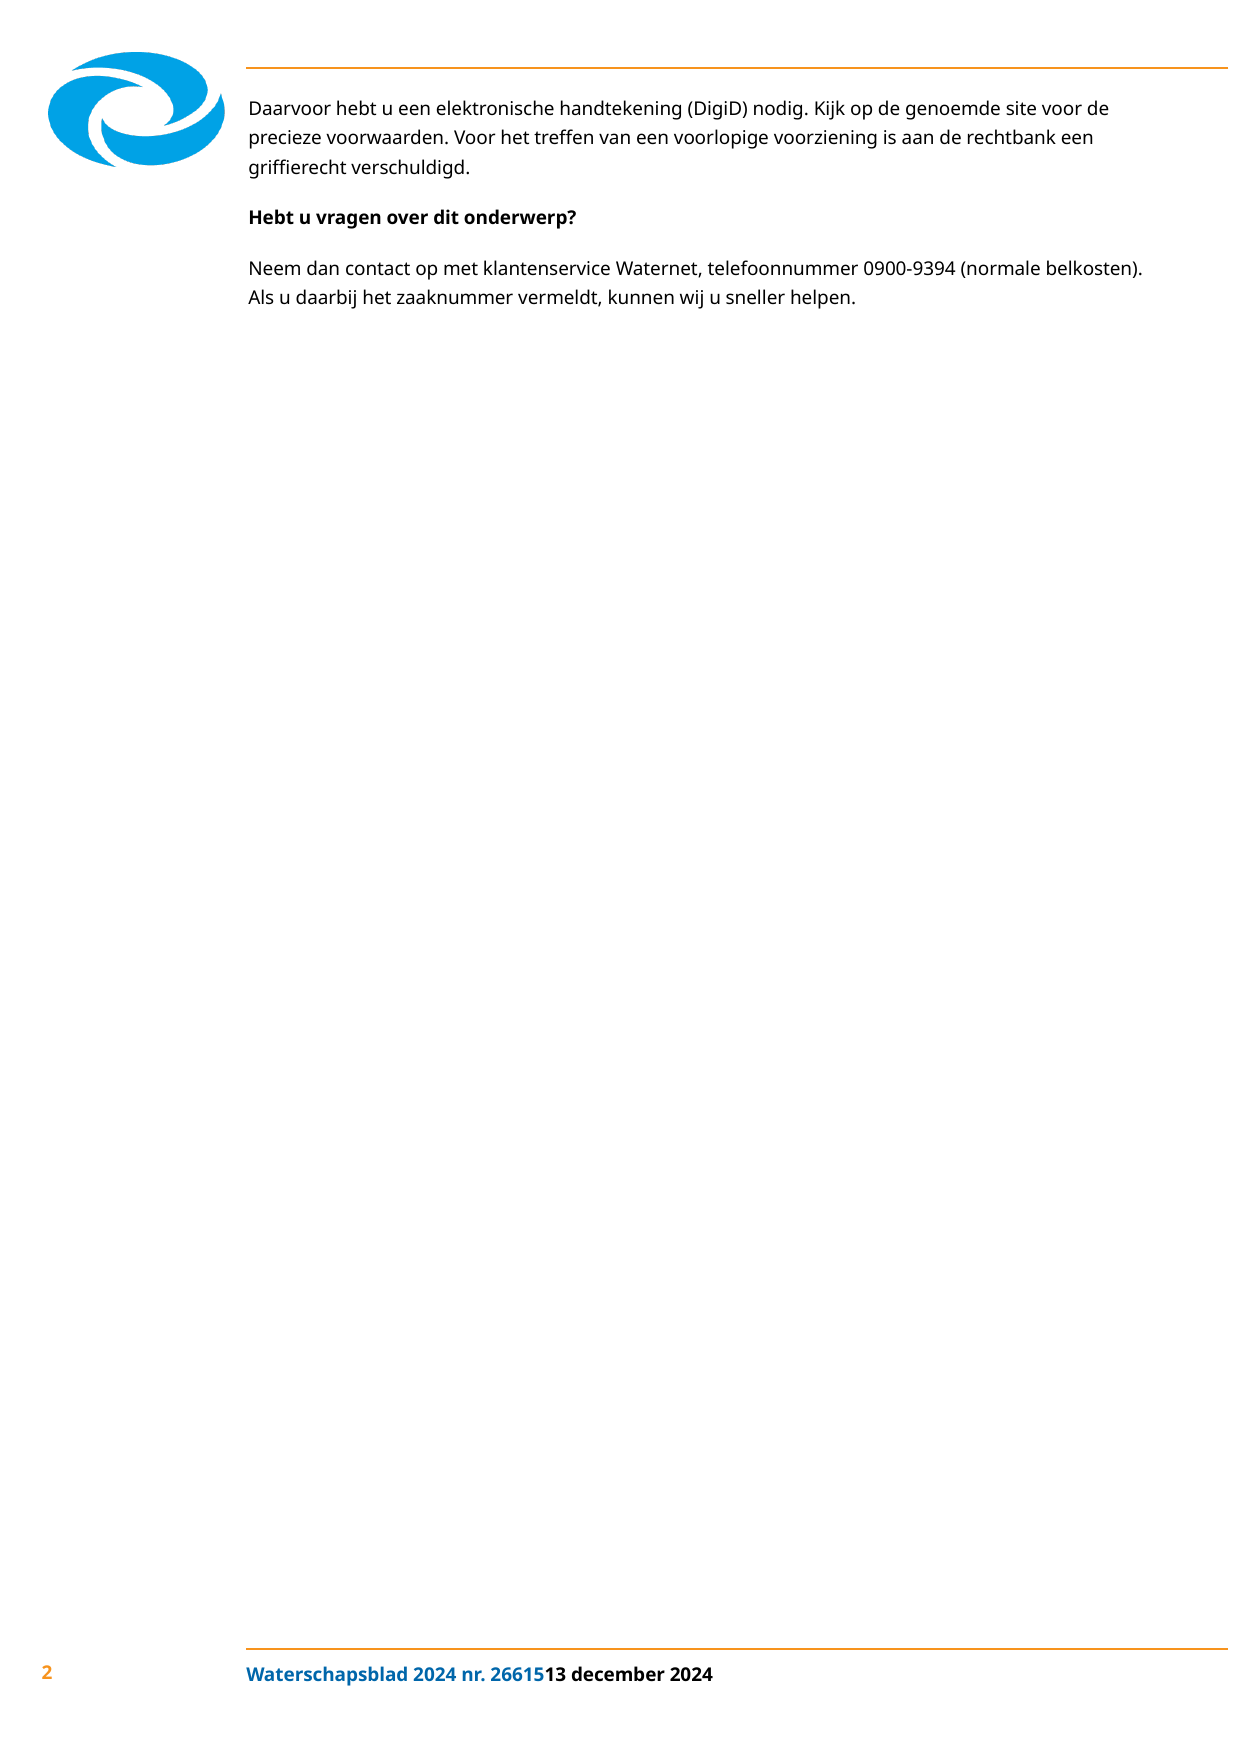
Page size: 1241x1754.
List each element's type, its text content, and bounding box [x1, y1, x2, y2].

text Neem dan contact op met klantenservice Waternet, telefoonnummer 0900-9394 (normale belkosten). Als u daarbij het zaaknummer vermeldt, kunnen wij u sneller helpen. [248, 255, 1152, 310]
text Hebt u vragen over dit onderwerp? [248, 204, 1152, 230]
picture [41, 47, 231, 172]
text Daarvoor hebt u een elektronische handtekening (DigiD) nodig. Kijk op de genoemde site voor de precieze voorwaarden. Voor het treffen van een voorlopige voorziening is aan de rechtbank een griffierecht verschuldigd. [248, 95, 1152, 180]
